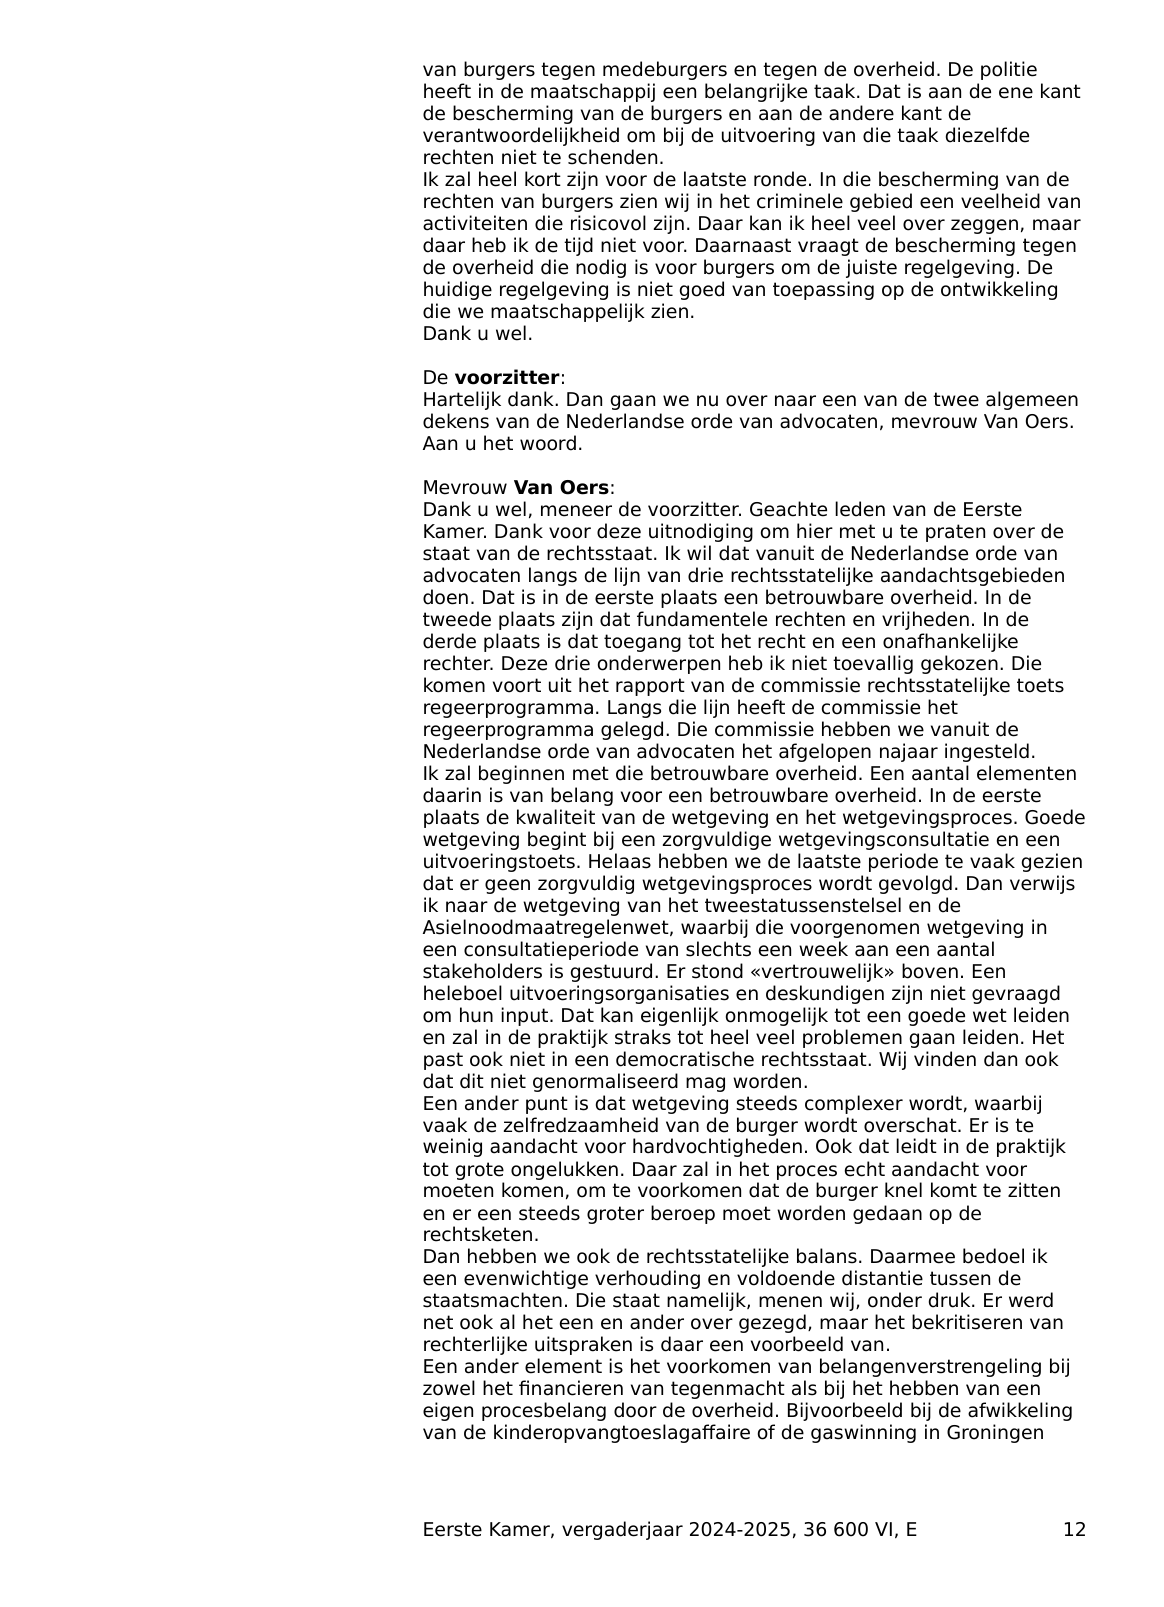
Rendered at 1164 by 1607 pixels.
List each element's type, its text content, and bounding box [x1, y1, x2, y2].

text Een ander punt is dat wetgeving steeds complexer wordt, waarbij vaak de zelfredzaamheid van de burger wordt overschat. Er is te weinig aandacht voor hardvochtigheden. Ook dat leidt in de praktijk tot grote ongelukken. Daar zal in het proces echt aandacht voor moeten komen, om te voorkomen dat de burger knel komt te zitten en er een steeds groter beroep moet worden gedaan op de rechtsketen. [422, 1092, 1087, 1246]
text Mevrouw Van Oers: [422, 477, 1087, 499]
text Ik zal heel kort zijn voor de laatste ronde. In die bescherming van de rechten van burgers zien wij in het criminele gebied een veelheid van activiteiten die risicovol zijn. Daar kan ik heel veel over zeggen, maar daar heb ik de tijd niet voor. Daarnaast vraagt de bescherming tegen de overheid die nodig is voor burgers om de juiste regelgeving. De huidige regelgeving is niet goed van toepassing op de ontwikkeling die we maatschappelijk zien. [422, 169, 1087, 323]
text Hartelijk dank. Dan gaan we nu over naar een van de twee algemeen dekens van de Nederlandse orde van advocaten, mevrouw Van Oers. Aan u het woord. [422, 389, 1087, 455]
text Ik zal beginnen met die betrouwbare overheid. Een aantal elementen daarin is van belang voor een betrouwbare overheid. In de eerste plaats de kwaliteit van de wetgeving en het wetgevingsproces. Goede wetgeving begint bij een zorgvuldige wetgevingsconsultatie en een uitvoeringstoets. Helaas hebben we de laatste periode te vaak gezien dat er geen zorgvuldig wetgevingsproces wordt gevolgd. Dan verwijs ik naar de wetgeving van het tweestatussenstelsel en de Asielnoodmaatregelenwet, waarbij die voorgenomen wetgeving in een consultatieperiode van slechts een week aan een aantal stakeholders is gestuurd. Er stond «vertrouwelijk» boven. Een heleboel uitvoeringsorganisaties en deskundigen zijn niet gevraagd om hun input. Dat kan eigenlijk onmogelijk tot een goede wet leiden en zal in de praktijk straks tot heel veel problemen gaan leiden. Het past ook niet in een democratische rechtsstaat. Wij vinden dan ook dat dit niet genormaliseerd mag worden. [422, 763, 1087, 1092]
text Dank u wel, meneer de voorzitter. Geachte leden van de Eerste Kamer. Dank voor deze uitnodiging om hier met u te praten over de staat van de rechtsstaat. Ik wil dat vanuit de Nederlandse orde van advocaten langs de lijn van drie rechtsstatelijke aandachtsgebieden doen. Dat is in de eerste plaats een betrouwbare overheid. In de tweede plaats zijn dat fundamentele rechten en vrijheden. In de derde plaats is dat toegang tot het recht en een onafhankelijke rechter. Deze drie onderwerpen heb ik niet toevallig gekozen. Die komen voort uit het rapport van de commissie rechtsstatelijke toets regeerprogramma. Langs die lijn heeft de commissie het regeerprogramma gelegd. Die commissie hebben we vanuit de Nederlandse orde van advocaten het afgelopen najaar ingesteld. [422, 499, 1087, 763]
text Dank u wel. [422, 323, 1087, 345]
text van burgers tegen medeburgers en tegen de overheid. De politie heeft in de maatschappij een belangrijke taak. Dat is aan de ene kant de bescherming van de burgers en aan de andere kant de verantwoordelijkheid om bij de uitvoering van die taak diezelfde rechten niet te schenden. [422, 59, 1087, 169]
text Een ander element is het voorkomen van belangenverstrengeling bij zowel het financieren van tegenmacht als bij het hebben van een eigen procesbelang door de overheid. Bijvoorbeeld bij de afwikkeling van de kinderopvangtoeslagaffaire of de gaswinning in Groningen [422, 1356, 1087, 1444]
text Dan hebben we ook de rechtsstatelijke balans. Daarmee bedoel ik een evenwichtige verhouding en voldoende distantie tussen de staatsmachten. Die staat namelijk, menen wij, onder druk. Er werd net ook al het een en ander over gezegd, maar het bekritiseren van rechterlijke uitspraken is daar een voorbeeld van. [422, 1246, 1087, 1356]
text De voorzitter: [422, 367, 1087, 389]
